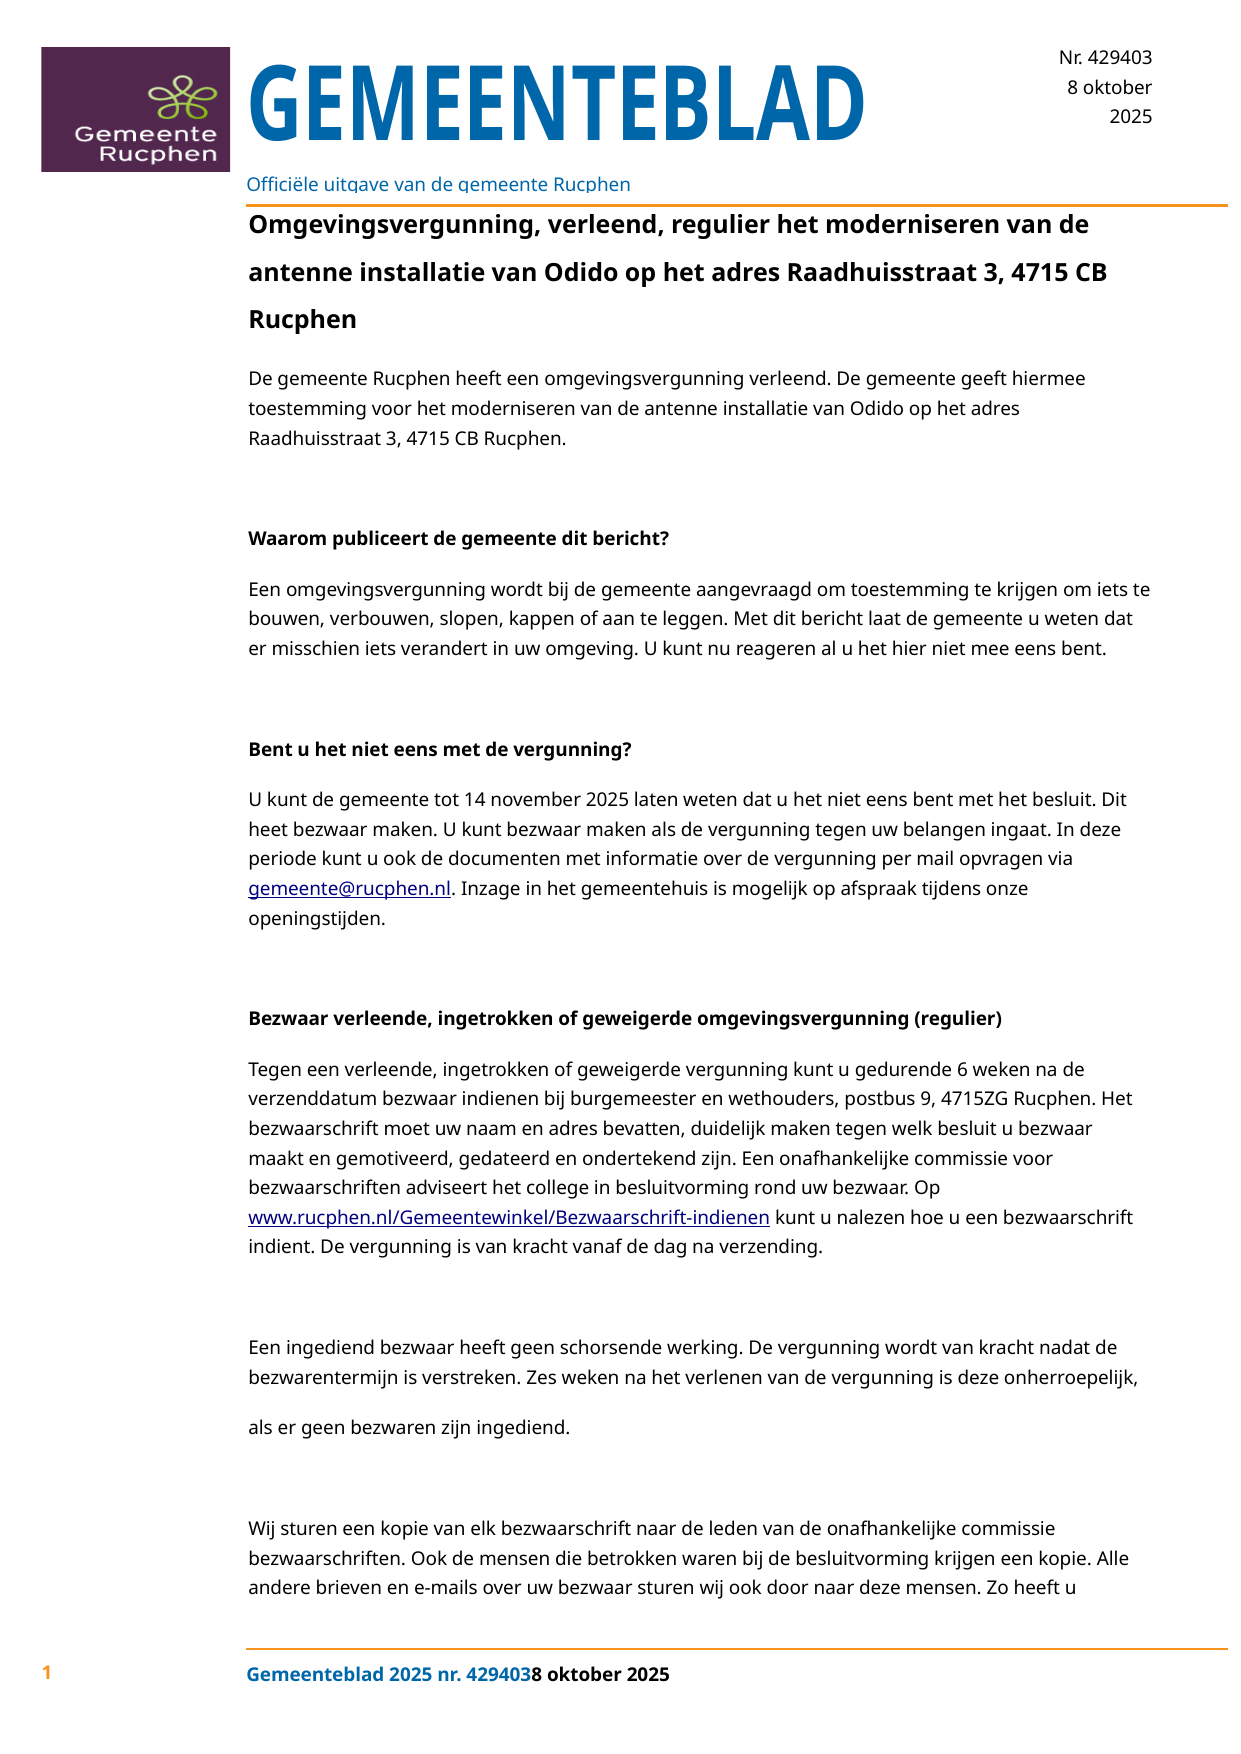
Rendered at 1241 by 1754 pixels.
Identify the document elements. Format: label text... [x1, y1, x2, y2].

text Tegen een verleende, ingetrokken of geweigerde vergunning kunt u gedurende 6 weken na de verzenddatum bezwaar indienen bij burgemeester en wethouders, postbus 9, 4715ZG Rucphen. Het bezwaarschrift moet uw naam en adres bevatten, duidelijk maken tegen welk besluit u bezwaar maakt en gemotiveerd, gedateerd en ondertekend zijn. Een onafhankelijke commissie voor bezwaarschriften adviseert het college in besluitvorming rond uw bezwaar. Op www.rucphen.nl/Gemeentewinkel/Bezwaarschrift-indienen kunt u nalezen hoe u een bezwaarschrift indient. De vergunning is van kracht vanaf de dag na verzending. [248, 1056, 1152, 1259]
picture [41, 47, 231, 172]
text U kunt de gemeente tot 14 november 2025 laten weten dat u het niet eens bent met het besluit. Dit heet bezwaar maken. U kunt bezwaar maken als de vergunning tegen uw belangen ingaat. In deze periode kunt u ook de documenten met informatie over de vergunning per mail opvragen via gemeente@rucphen.nl. Inzage in het gemeentehuis is mogelijk op afspraak tijdens onze openingstijden. [248, 786, 1152, 930]
text Waarom publiceert de gemeente dit bericht? [248, 526, 1152, 551]
text Een ingediend bezwaar heeft geen schorsende werking. De vergunning wordt van kracht nadat de bezwarentermijn is verstreken. Zes weken na het verlenen van de vergunning is deze onherroepelijk, [248, 1334, 1152, 1389]
text Omgevingsvergunning, verleend, regulier het moderniseren van de antenne installatie van Odido op het adres Raadhuisstraat 3, 4715 CB Rucphen [248, 207, 1152, 336]
text De gemeente Rucphen heeft een omgevingsvergunning verleend. De gemeente geeft hiermee toestemming voor het moderniseren van de antenne installatie van Odido op het adres Raadhuisstraat 3, 4715 CB Rucphen. [248, 366, 1152, 450]
text als er geen bezwaren zijn ingediend. [248, 1414, 1152, 1440]
text Bent u het niet eens met de vergunning? [248, 736, 1152, 762]
text Bezwaar verleende, ingetrokken of geweigerde omgevingsvergunning (regulier) [248, 1006, 1152, 1031]
text Een omgevingsvergunning wordt bij de gemeente aangevraagd om toestemming te krijgen om iets te bouwen, verbouwen, slopen, kappen of aan te leggen. Met dit bericht laat de gemeente u weten dat er misschien iets verandert in uw omgeving. U kunt nu reageren al u het hier niet mee eens bent. [248, 576, 1152, 661]
text Wij sturen een kopie van elk bezwaarschrift naar de leden van de onafhankelijke commissie bezwaarschriften. Ook de mensen die betrokken waren bij de besluitvorming krijgen een kopie. Alle andere brieven en e-mails over uw bezwaar sturen wij ook door naar deze mensen. Zo heeft u [248, 1515, 1152, 1600]
